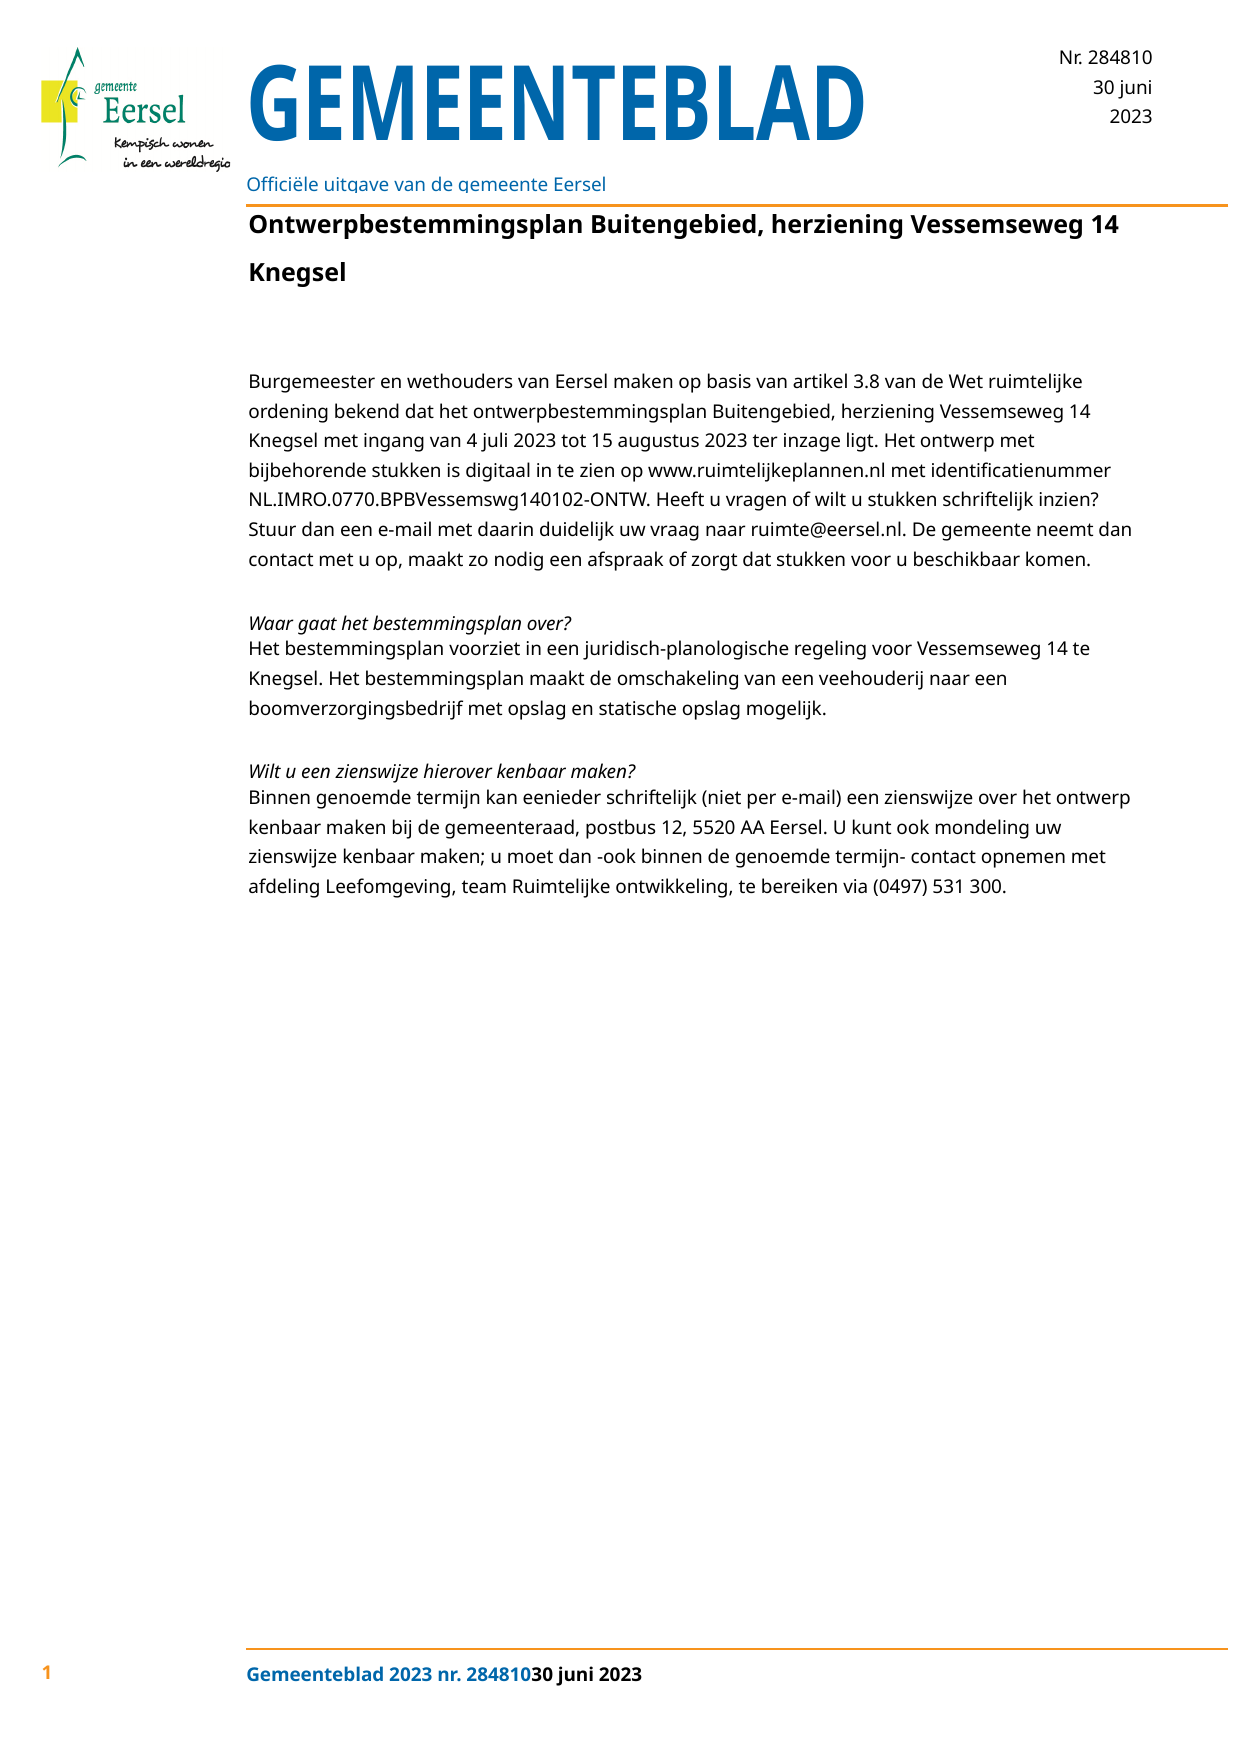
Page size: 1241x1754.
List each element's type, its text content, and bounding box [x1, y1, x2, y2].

text Het bestemmingsplan voorziet in een juridisch-planologische regeling voor Vessemseweg 14 te Knegsel. Het bestemmingsplan maakt de omschakeling van een veehouderij naar een boomverzorgingsbedrijf met opslag en statische opslag mogelijk. [248, 636, 1152, 720]
text Wilt u een zienswijze hierover kenbaar maken? [248, 759, 1152, 784]
text Waar gaat het bestemmingsplan over? [248, 610, 1152, 636]
picture [41, 47, 231, 172]
text Binnen genoemde termijn kan eenieder schriftelijk (niet per e-mail) een zienswijze over het ontwerp kenbaar maken bij de gemeenteraad, postbus 12, 5520 AA Eersel. U kunt ook mondeling uw zienswijze kenbaar maken; u moet dan -ook binnen de genoemde termijn- contact opnemen met afdeling Leefomgeving, team Ruimtelijke ontwikkeling, te bereiken via (0497) 531 300. [248, 784, 1152, 899]
text Burgemeester en wethouders van Eersel maken op basis van artikel 3.8 van de Wet ruimtelijke ordening bekend dat het ontwerpbestemmingsplan Buitengebied, herziening Vessemseweg 14 Knegsel met ingang van 4 juli 2023 tot 15 augustus 2023 ter inzage ligt. Het ontwerp met bijbehorende stukken is digitaal in te zien op www.ruimtelijkeplannen.nl met identificatienummer NL.IMRO.0770.BPBVessemswg140102-ONTW. Heeft u vragen of wilt u stukken schriftelijk inzien? Stuur dan een e-mail met daarin duidelijk uw vraag naar ruimte@eersel.nl. De gemeente neemt dan contact met u op, maakt zo nodig een afspraak of zorgt dat stukken voor u beschikbaar komen. [248, 368, 1152, 572]
text Ontwerpbestemmingsplan Buitengebied, herziening Vessemseweg 14 Knegsel [248, 207, 1152, 288]
